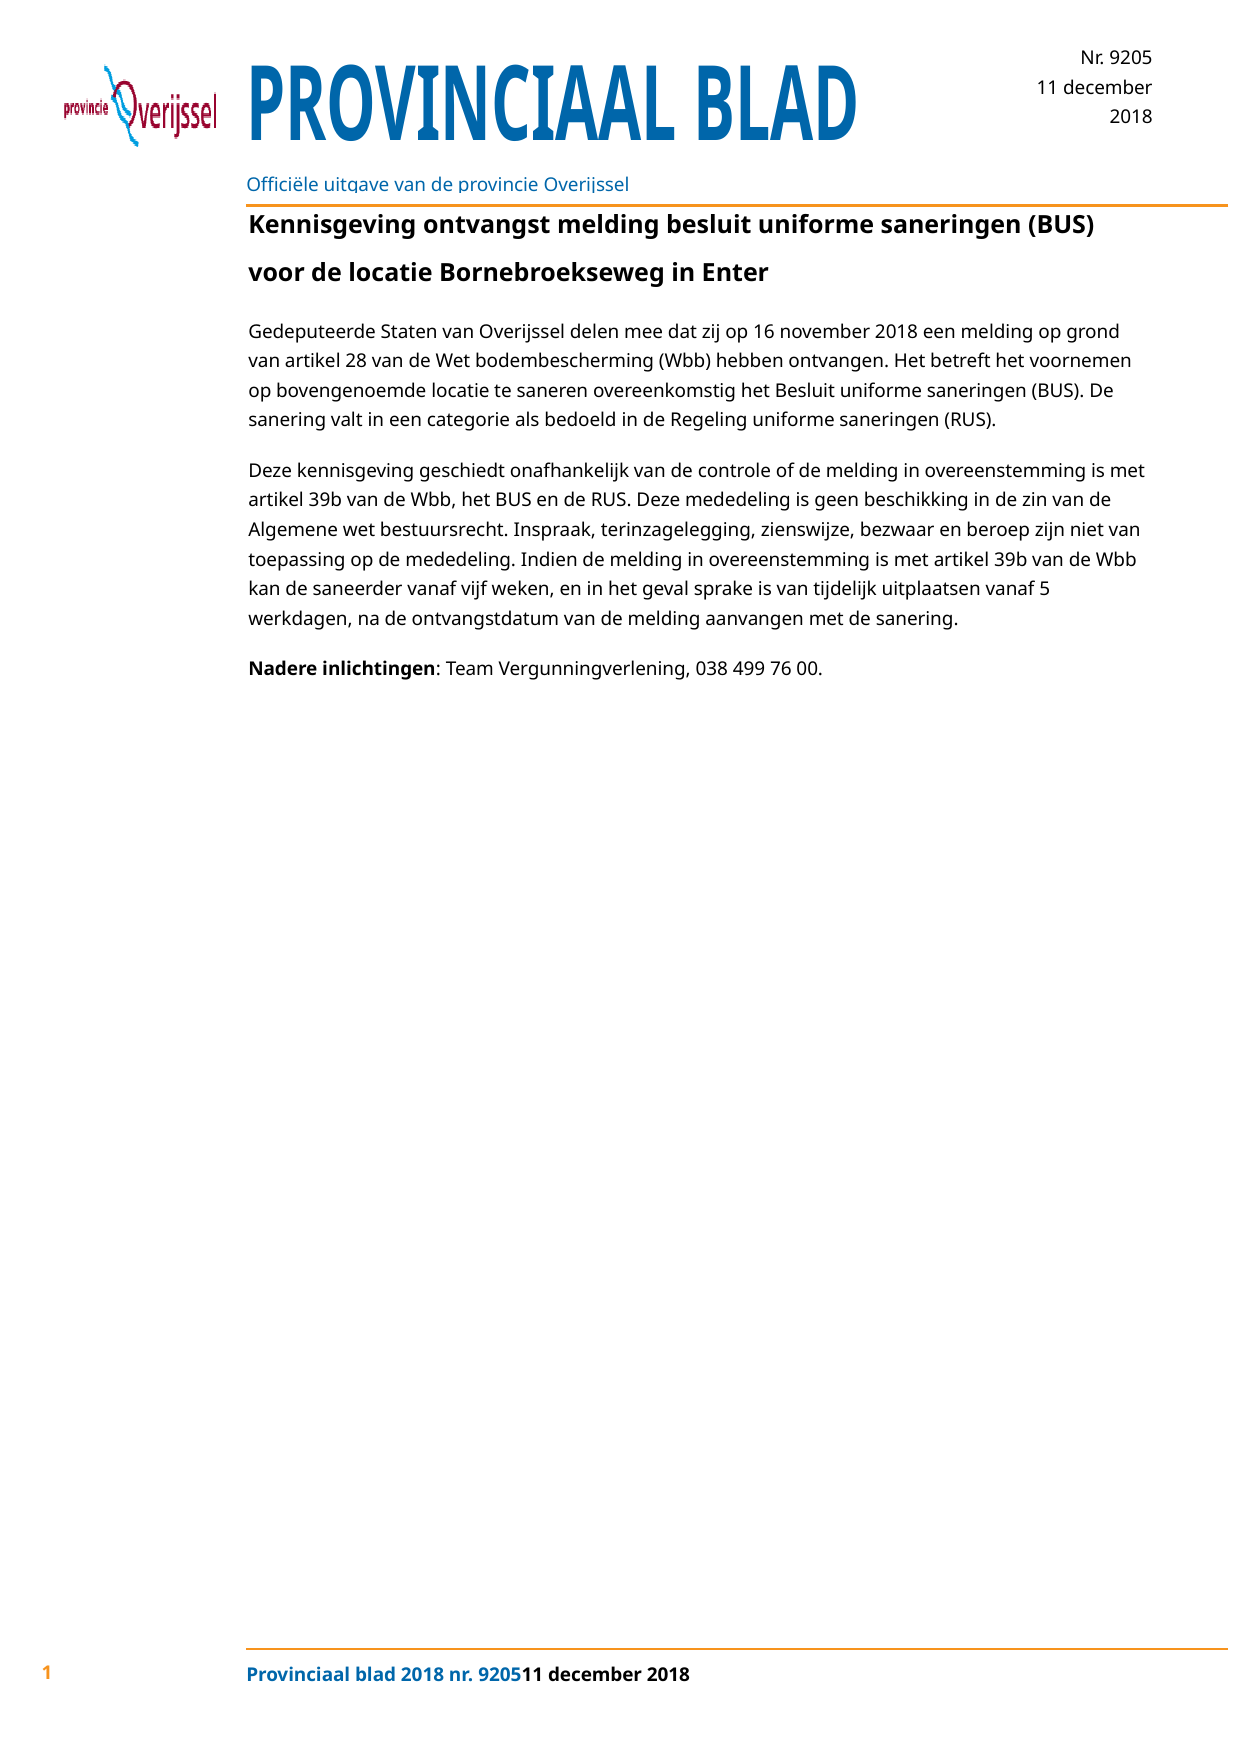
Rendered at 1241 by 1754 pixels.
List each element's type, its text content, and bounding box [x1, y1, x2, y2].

text Deze kennisgeving geschiedt onafhankelijk van de controle of de melding in overeenstemming is met artikel 39b van de Wbb, het BUS en de RUS. Deze mededeling is geen beschikking in de zin van de Algemene wet bestuursrecht. Inspraak, terinzagelegging, zienswijze, bezwaar en beroep zijn niet van toepassing op de mededeling. Indien de melding in overeenstemming is met artikel 39b van de Wbb kan de saneerder vanaf vijf weken, en in het geval sprake is van tijdelijk uitplaatsen vanaf 5 werkdagen, na de ontvangstdatum van de melding aanvangen met de sanering. [248, 457, 1152, 631]
text Kennisgeving ontvangst melding besluit uniforme saneringen (BUS) voor de locatie Bornebroekseweg in Enter [248, 207, 1152, 288]
text Gedeputeerde Staten van Overijssel delen mee dat zij op 16 november 2018 een melding op grond van artikel 28 van de Wet bodembescherming (Wbb) hebben ontvangen. Het betreft het voornemen op bovengenoemde locatie te saneren overeenkomstig het Besluit uniforme saneringen (BUS). De sanering valt in een categorie als bedoeld in de Regeling uniforme saneringen (RUS). [248, 318, 1152, 432]
picture [41, 47, 231, 172]
text Nadere inlichtingen: Team Vergunningverlening, 038 499 76 00. [248, 655, 1152, 681]
